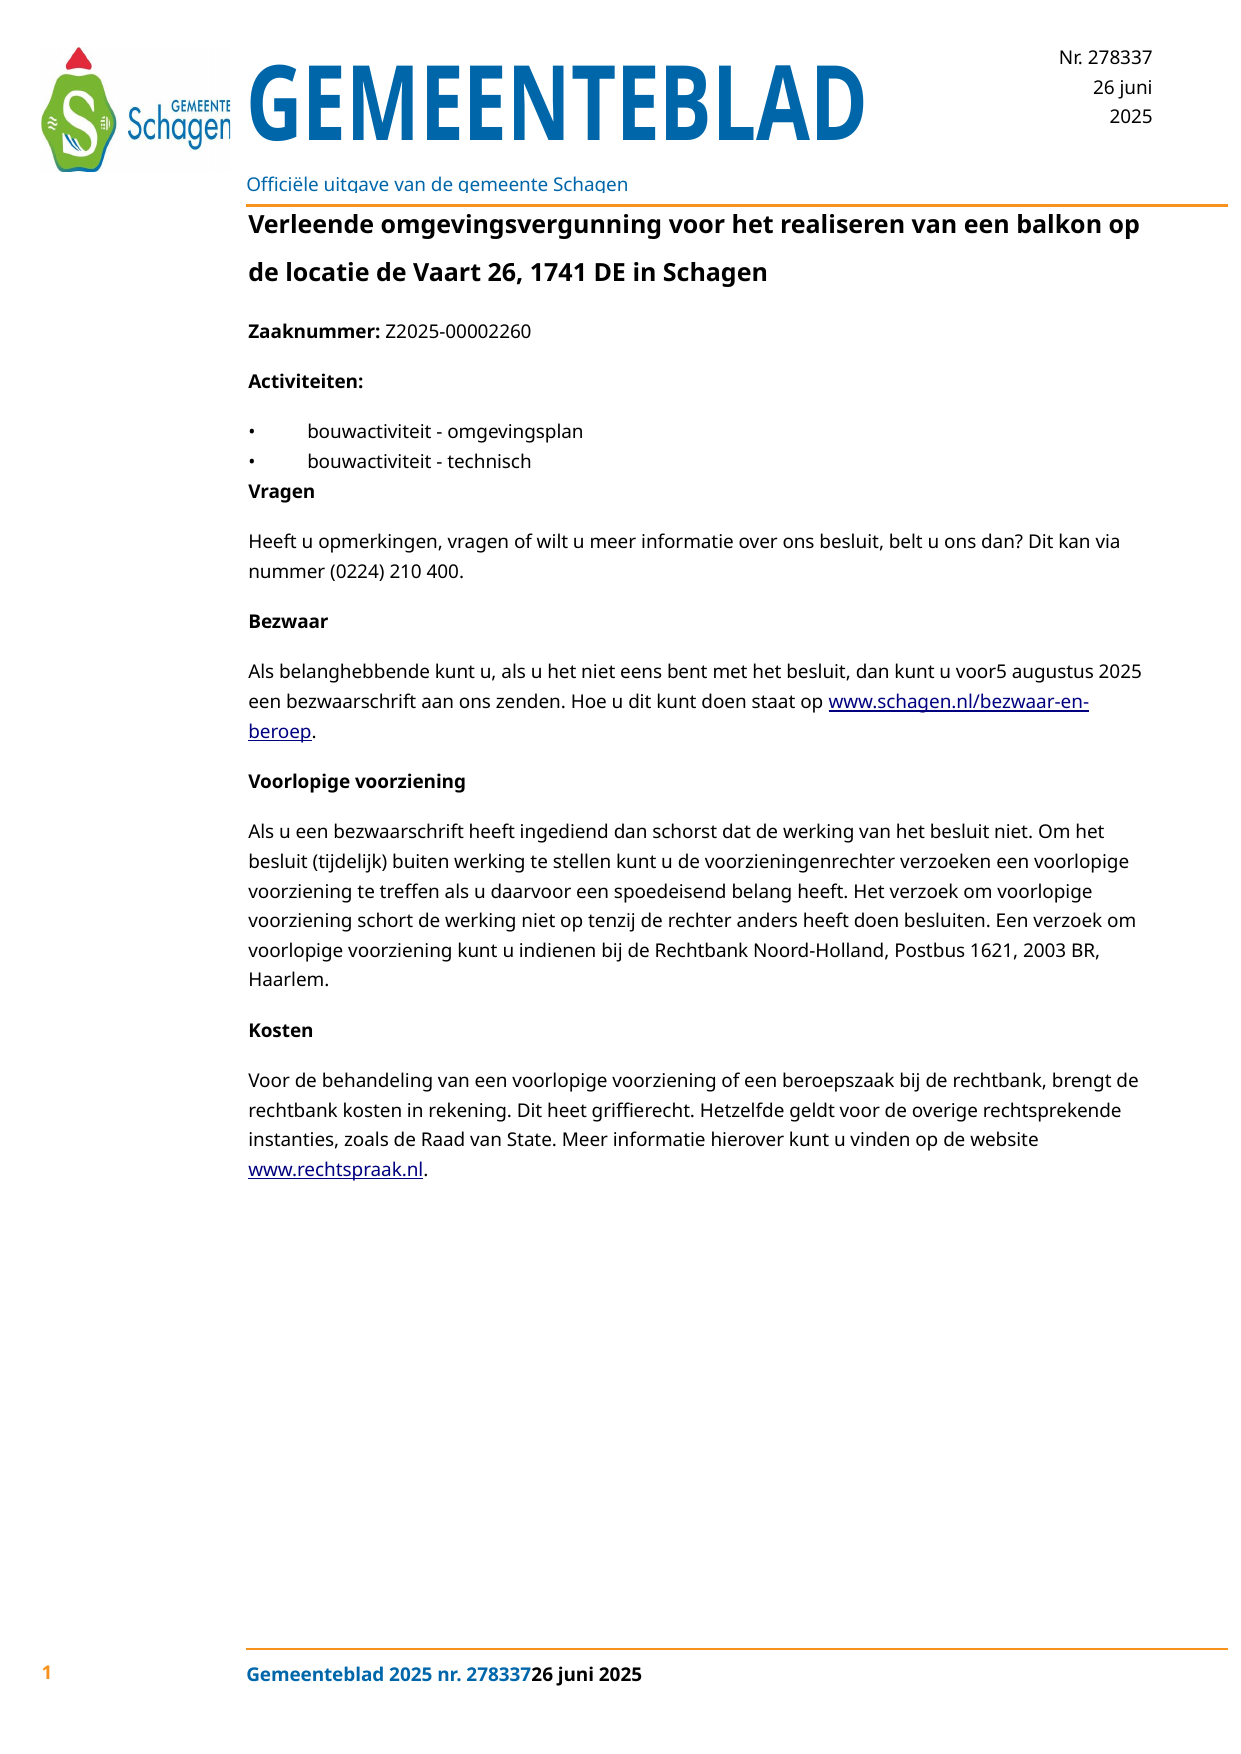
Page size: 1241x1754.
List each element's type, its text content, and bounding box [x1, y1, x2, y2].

text Activiteiten: [248, 368, 1152, 394]
text Kosten [248, 1017, 1152, 1043]
text Verleende omgevingsvergunning voor het realiseren van een balkon op de locatie de Vaart 26, 1741 DE in Schagen [248, 207, 1152, 288]
text Bezwaar [248, 608, 1152, 634]
text Voorlopige voorziening [248, 768, 1152, 794]
text Heeft u opmerkingen, vragen of wilt u meer informatie over ons besluit, belt u ons dan? Dit kan via nummer (0224) 210 400. [248, 528, 1152, 584]
list bouwactiviteit - technisch [248, 448, 1152, 474]
text Vragen [248, 478, 1152, 504]
picture [41, 47, 231, 172]
text Als u een bezwaarschrift heeft ingediend dan schorst dat de werking van het besluit niet. Om het besluit (tijdelijk) buiten werking te stellen kunt u de voorzieningenrechter verzoeken een voorlopige voorziening te treffen als u daarvoor een spoedeisend belang heeft. Het verzoek om voorlopige voorziening schort de werking niet op tenzij de rechter anders heeft doen besluiten. Een verzoek om voorlopige voorziening kunt u indienen bij de Rechtbank Noord-Holland, Postbus 1621, 2003 BR, Haarlem. [248, 819, 1152, 992]
text Zaaknummer: Z2025-00002260 [248, 318, 1152, 344]
list bouwactiviteit - omgevingsplan [248, 419, 1152, 444]
text Als belanghebbende kunt u, als u het niet eens bent met het besluit, dan kunt u voor5 augustus 2025 een bezwaarschrift aan ons zenden. Hoe u dit kunt doen staat op www.schagen.nl/bezwaar-en-beroep. [248, 659, 1152, 744]
text Voor de behandeling van een voorlopige voorziening of een beroepszaak bij de rechtbank, brengt de rechtbank kosten in rekening. Dit heet griffierecht. Hetzelfde geldt voor de overige rechtsprekende instanties, zoals de Raad van State. Meer informatie hierover kunt u vinden op de website www.rechtspraak.nl. [248, 1067, 1152, 1182]
